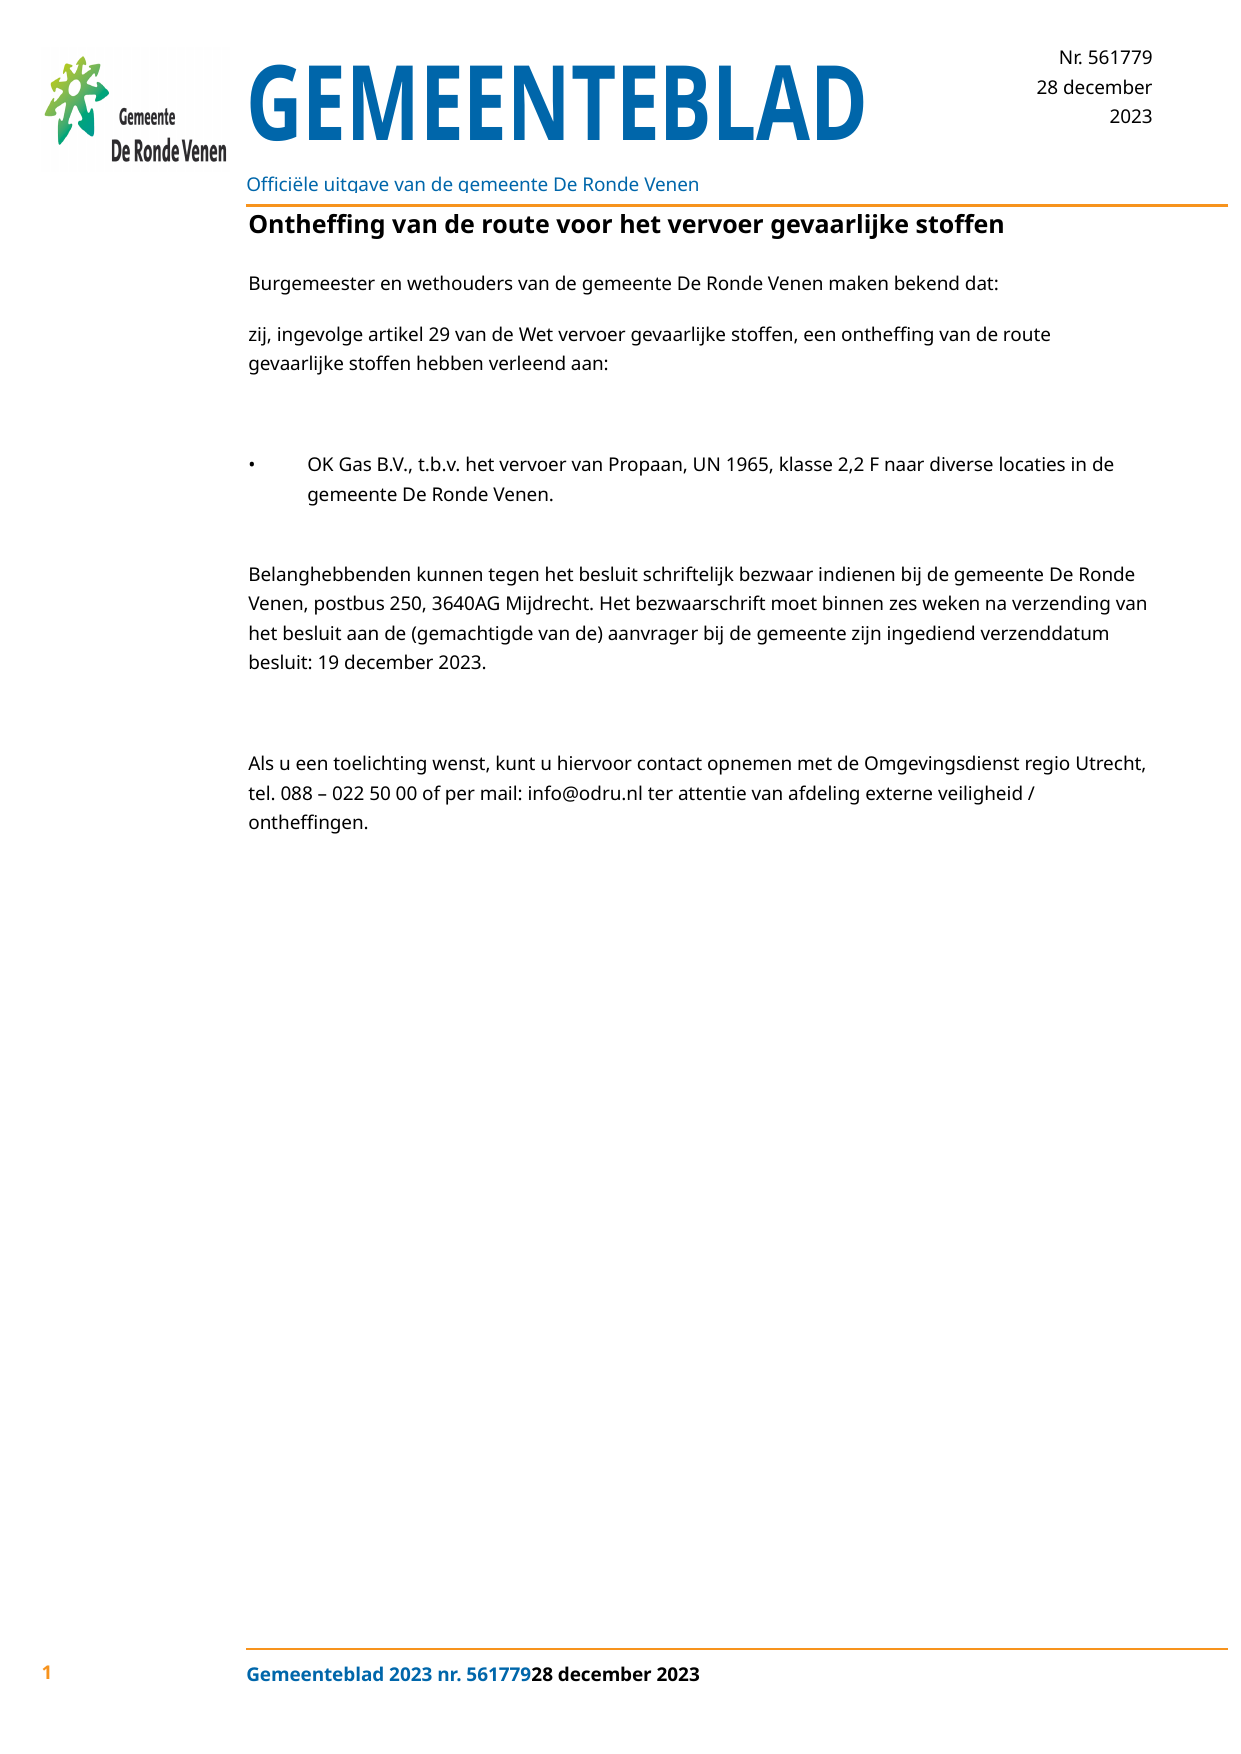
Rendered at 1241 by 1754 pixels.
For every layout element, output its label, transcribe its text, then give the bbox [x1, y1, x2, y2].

picture [41, 47, 231, 172]
text Burgemeester en wethouders van de gemeente De Ronde Venen maken bekend dat: [248, 270, 1152, 296]
list OK Gas B.V., t.b.v. het vervoer van Propaan, UN 1965, klasse 2,2 F naar diverse locaties in de gemeente De Ronde Venen. [248, 451, 1152, 506]
text Belanghebbenden kunnen tegen het besluit schriftelijk bezwaar indienen bij de gemeente De Ronde Venen, postbus 250, 3640AG Mijdrecht. Het bezwaarschrift moet binnen zes weken na verzending van het besluit aan de (gemachtigde van de) aanvrager bij de gemeente zijn ingediend verzenddatum besluit: 19 december 2023. [248, 561, 1152, 675]
text Ontheffing van de route voor het vervoer gevaarlijke stoffen [248, 207, 1152, 241]
text Als u een toelichting wenst, kunt u hiervoor contact opnemen met de Omgevingsdienst regio Utrecht, tel. 088 – 022 50 00 of per mail: info@odru.nl ter attentie van afdeling externe veiligheid / ontheffingen. [248, 750, 1152, 835]
text zij, ingevolge artikel 29 van de Wet vervoer gevaarlijke stoffen, een ontheffing van de route gevaarlijke stoffen hebben verleend aan: [248, 321, 1152, 376]
